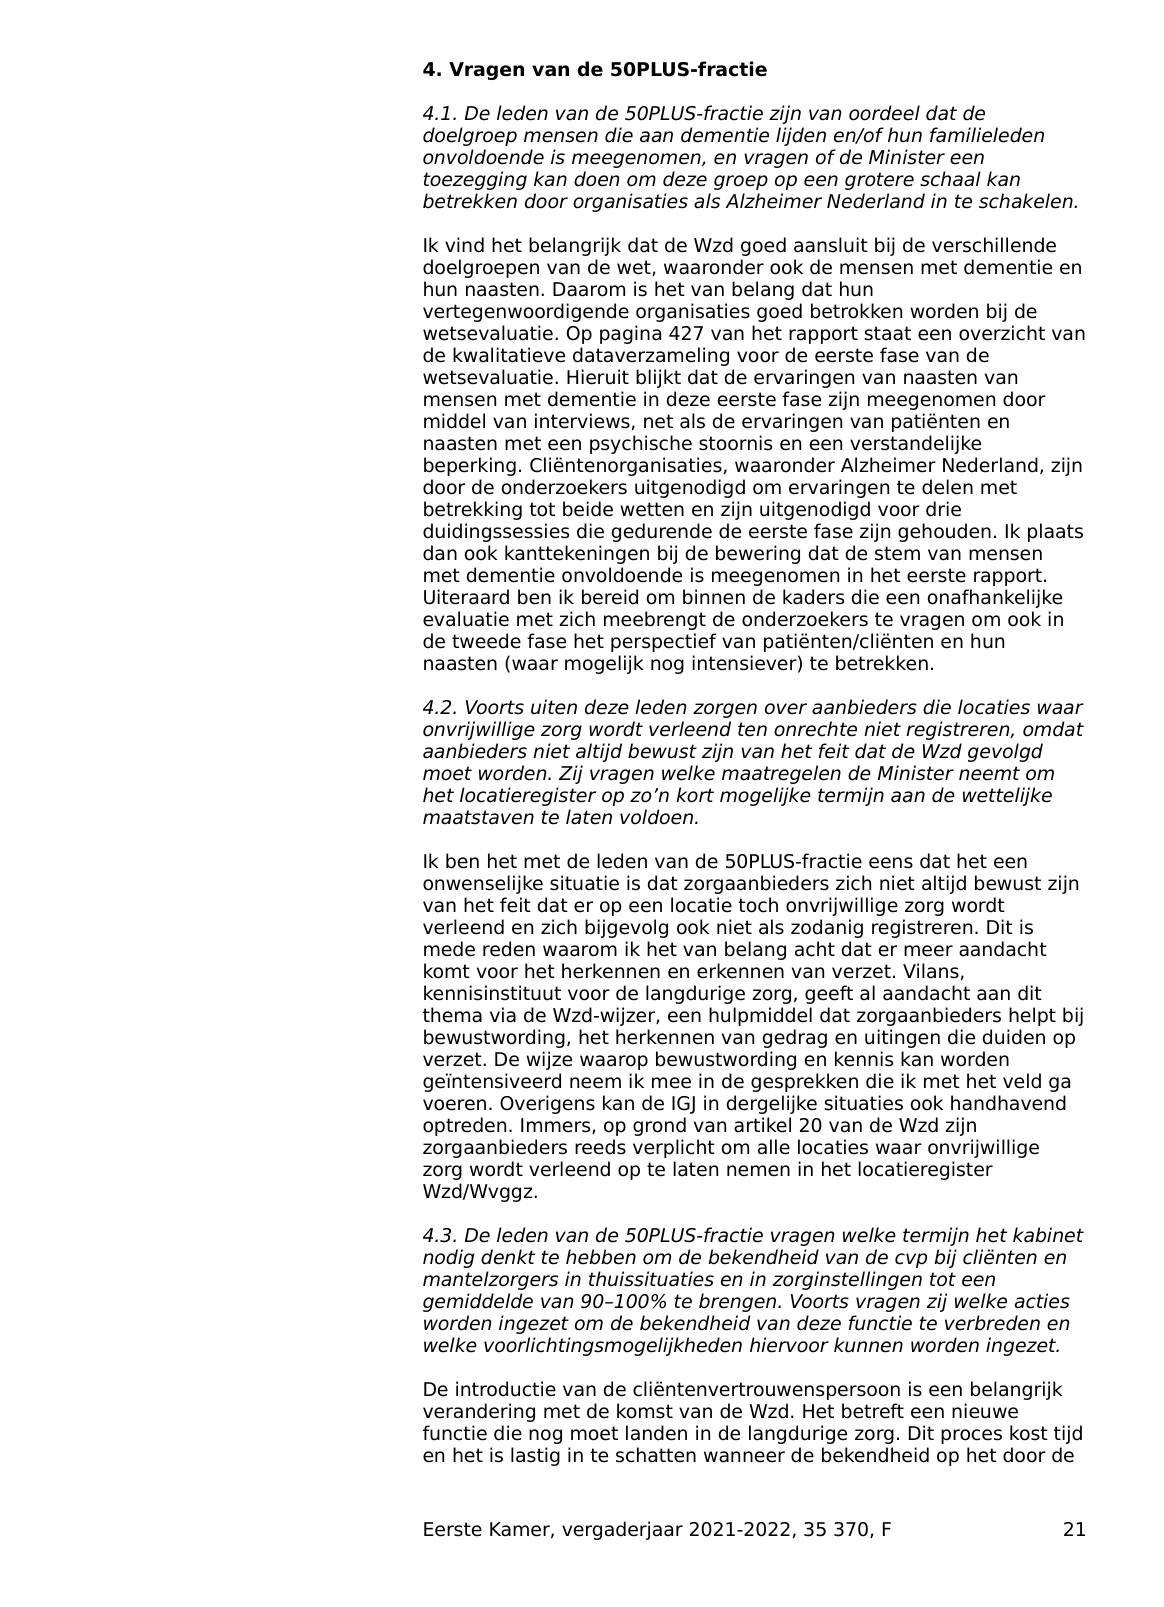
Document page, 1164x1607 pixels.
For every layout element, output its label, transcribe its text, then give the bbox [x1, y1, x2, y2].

text 4.3. De leden van de 50PLUS-fractie vragen welke termijn het kabinet nodig denkt te hebben om de bekendheid van de cvp bij cliënten en mantelzorgers in thuissituaties en in zorginstellingen tot een gemiddelde van 90–100% te brengen. Voorts vragen zij welke acties worden ingezet om de bekendheid van deze functie te verbreden en welke voorlichtingsmogelijkheden hiervoor kunnen worden ingezet. [422, 1225, 1087, 1357]
text De introductie van de cliëntenvertrouwenspersoon is een belangrijk verandering met de komst van de Wzd. Het betreft een nieuwe functie die nog moet landen in de langdurige zorg. Dit proces kost tijd en het is lastig in te schatten wanneer de bekendheid op het door de [422, 1379, 1087, 1467]
subtitle 4. Vragen van de 50PLUS-fractie [422, 59, 1087, 81]
text Ik ben het met de leden van de 50PLUS-fractie eens dat het een onwenselijke situatie is dat zorgaanbieders zich niet altijd bewust zijn van het feit dat er op een locatie toch onvrijwillige zorg wordt verleend en zich bijgevolg ook niet als zodanig registreren. Dit is mede reden waarom ik het van belang acht dat er meer aandacht komt voor het herkennen en erkennen van verzet. Vilans, kennisinstituut voor de langdurige zorg, geeft al aandacht aan dit thema via de Wzd-wijzer, een hulpmiddel dat zorgaanbieders helpt bij bewustwording, het herkennen van gedrag en uitingen die duiden op verzet. De wijze waarop bewustwording en kennis kan worden geïntensiveerd neem ik mee in de gesprekken die ik met het veld ga voeren. Overigens kan de IGJ in dergelijke situaties ook handhavend optreden. Immers, op grond van artikel 20 van de Wzd zijn zorgaanbieders reeds verplicht om alle locaties waar onvrijwillige zorg wordt verleend op te laten nemen in het locatieregister Wzd/Wvggz. [422, 851, 1087, 1203]
text 4.1. De leden van de 50PLUS-fractie zijn van oordeel dat de doelgroep mensen die aan dementie lijden en/of hun familieleden onvoldoende is meegenomen, en vragen of de Minister een toezegging kan doen om deze groep op een grotere schaal kan betrekken door organisaties als Alzheimer Nederland in te schakelen. [422, 103, 1087, 213]
text Ik vind het belangrijk dat de Wzd goed aansluit bij de verschillende doelgroepen van de wet, waaronder ook de mensen met dementie en hun naasten. Daarom is het van belang dat hun vertegenwoordigende organisaties goed betrokken worden bij de wetsevaluatie. Op pagina 427 van het rapport staat een overzicht van de kwalitatieve dataverzameling voor de eerste fase van de wetsevaluatie. Hieruit blijkt dat de ervaringen van naasten van mensen met dementie in deze eerste fase zijn meegenomen door middel van interviews, net als de ervaringen van patiënten en naasten met een psychische stoornis en een verstandelijke beperking. Cliëntenorganisaties, waaronder Alzheimer Nederland, zijn door de onderzoekers uitgenodigd om ervaringen te delen met betrekking tot beide wetten en zijn uitgenodigd voor drie duidingssessies die gedurende de eerste fase zijn gehouden. Ik plaats dan ook kanttekeningen bij de bewering dat de stem van mensen met dementie onvoldoende is meegenomen in het eerste rapport. Uiteraard ben ik bereid om binnen de kaders die een onafhankelijke evaluatie met zich meebrengt de onderzoekers te vragen om ook in de tweede fase het perspectief van patiënten/cliënten en hun naasten (waar mogelijk nog intensiever) te betrekken. [422, 235, 1087, 675]
text 4.2. Voorts uiten deze leden zorgen over aanbieders die locaties waar onvrijwillige zorg wordt verleend ten onrechte niet registreren, omdat aanbieders niet altijd bewust zijn van het feit dat de Wzd gevolgd moet worden. Zij vragen welke maatregelen de Minister neemt om het locatieregister op zo’n kort mogelijke termijn aan de wettelijke maatstaven te laten voldoen. [422, 697, 1087, 829]
